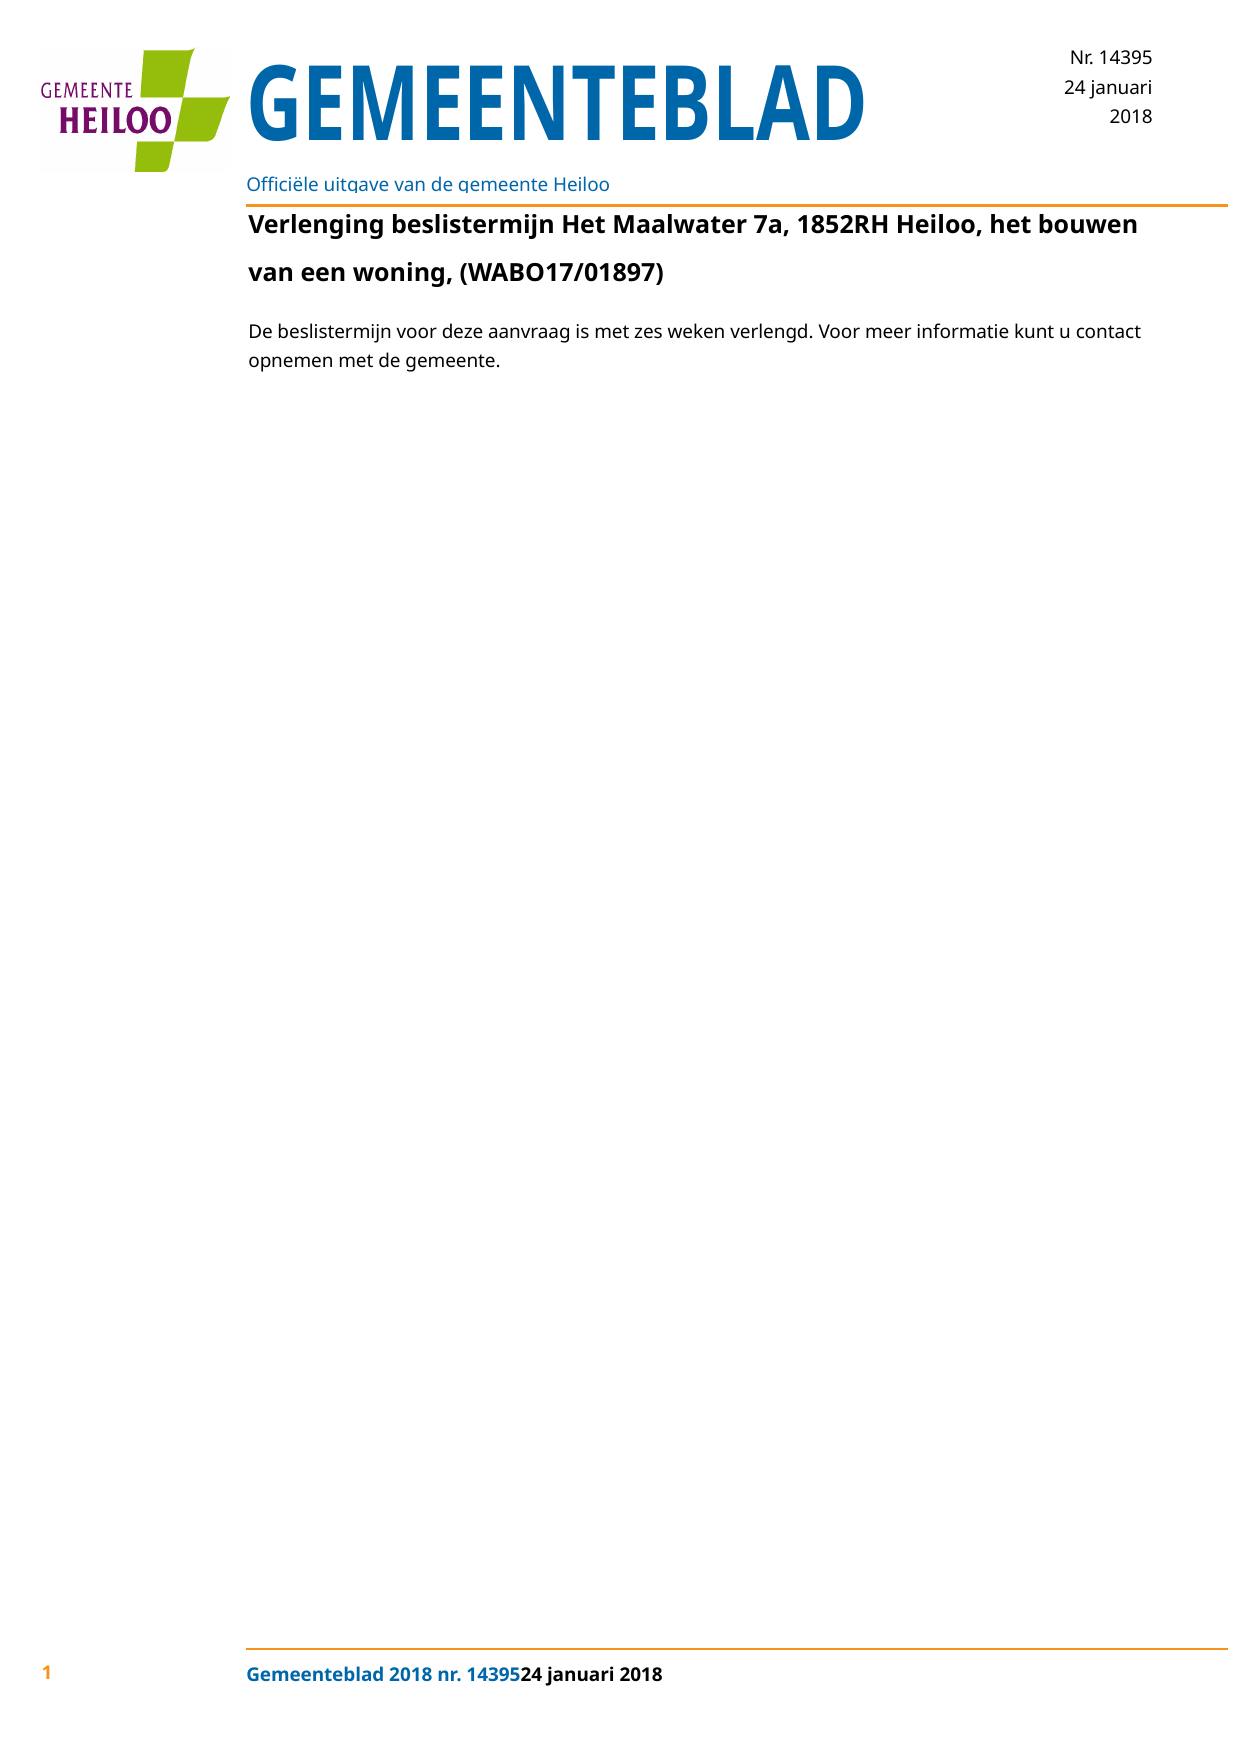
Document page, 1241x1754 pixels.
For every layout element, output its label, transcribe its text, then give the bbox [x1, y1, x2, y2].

text De beslistermijn voor deze aanvraag is met zes weken verlengd. Voor meer informatie kunt u contact opnemen met de gemeente. [248, 318, 1152, 373]
picture [41, 47, 231, 172]
text Verlenging beslistermijn Het Maalwater 7a, 1852RH Heiloo, het bouwen van een woning, (WABO17/01897) [248, 207, 1152, 288]
